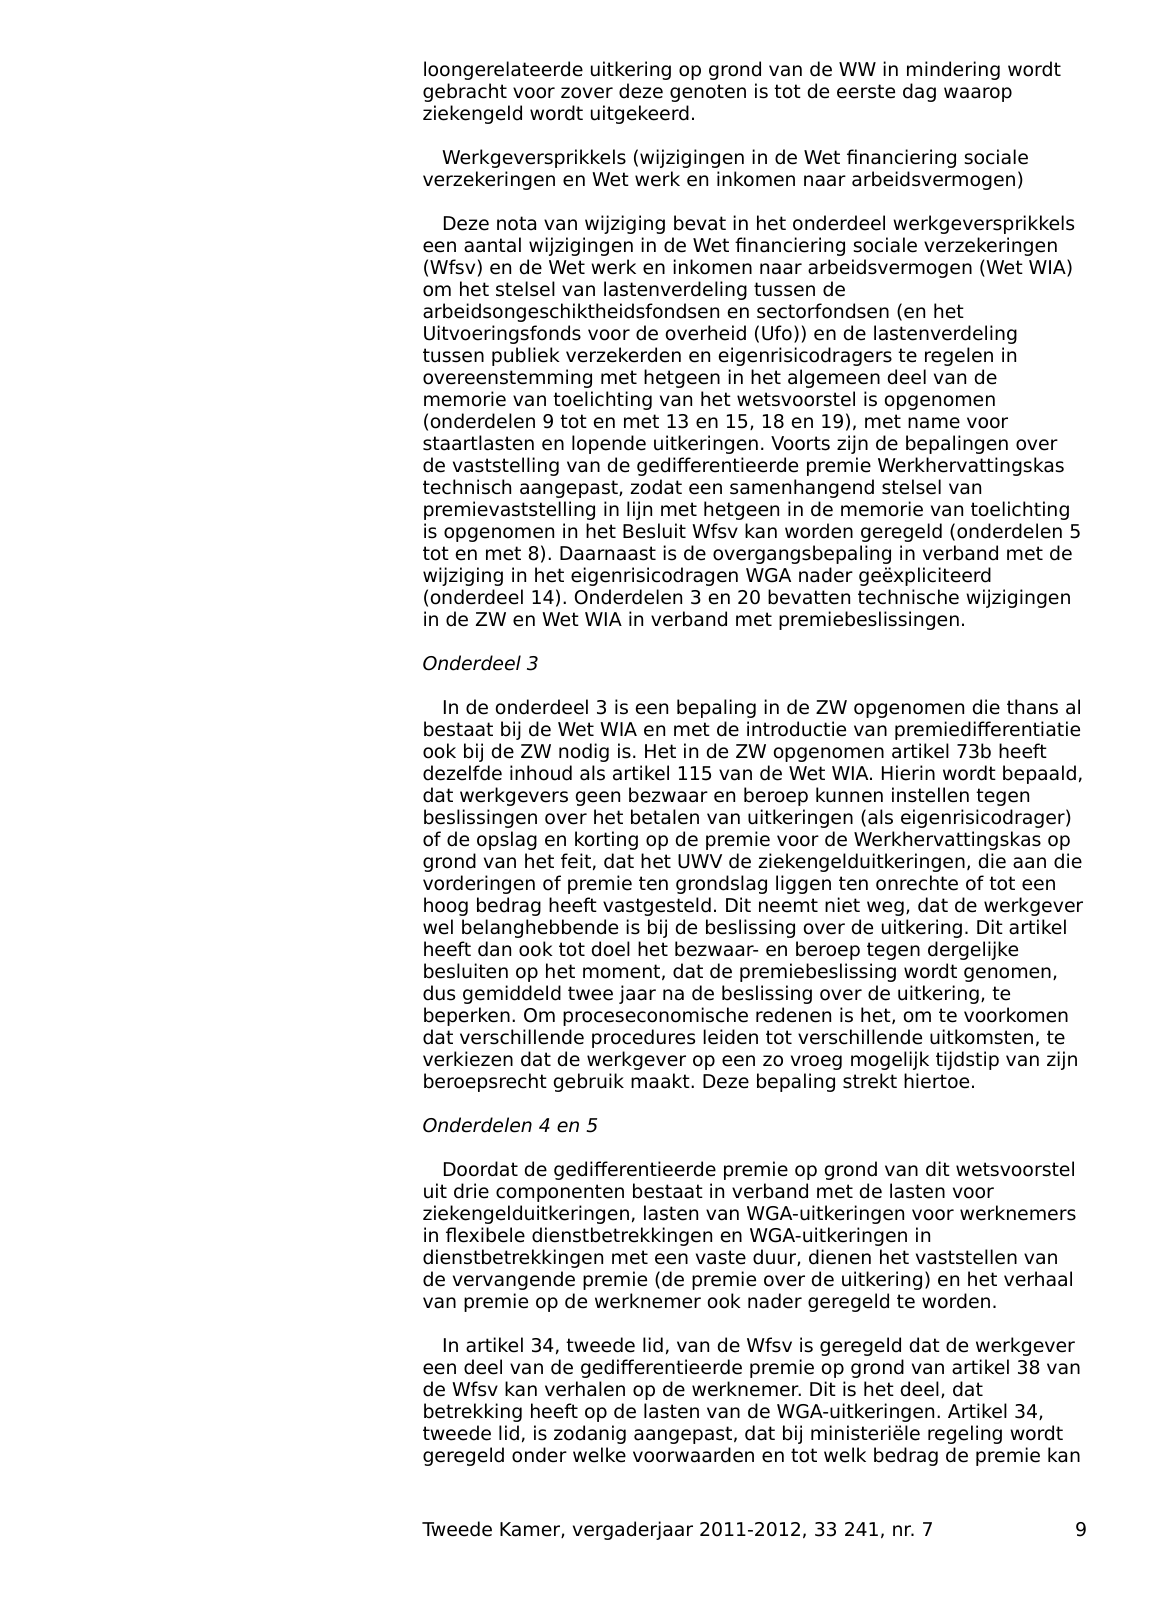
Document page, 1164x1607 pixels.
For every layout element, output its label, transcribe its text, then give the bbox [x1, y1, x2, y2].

text In artikel 34, tweede lid, van de Wfsv is geregeld dat de werkgever een deel van de gedifferentieerde premie op grond van artikel 38 van de Wfsv kan verhalen op de werknemer. Dit is het deel, dat betrekking heeft op de lasten van de WGA-uitkeringen. Artikel 34, tweede lid, is zodanig aangepast, dat bij ministeriële regeling wordt geregeld onder welke voorwaarden en tot welk bedrag de premie kan [422, 1335, 1087, 1467]
text Doordat de gedifferentieerde premie op grond van dit wetsvoorstel uit drie componenten bestaat in verband met de lasten voor ziekengelduitkeringen, lasten van WGA-uitkeringen voor werknemers in flexibele dienstbetrekkingen en WGA-uitkeringen in dienstbetrekkingen met een vaste duur, dienen het vaststellen van de vervangende premie (de premie over de uitkering) en het verhaal van premie op de werknemer ook nader geregeld te worden. [422, 1159, 1087, 1313]
subtitle Onderdelen 4 en 5 [422, 1115, 1087, 1137]
text Werkgeversprikkels (wijzigingen in de Wet financiering sociale verzekeringen en Wet werk en inkomen naar arbeidsvermogen) [422, 147, 1087, 191]
text loongerelateerde uitkering op grond van de WW in mindering wordt gebracht voor zover deze genoten is tot de eerste dag waarop ziekengeld wordt uitgekeerd. [422, 59, 1087, 125]
subtitle Onderdeel 3 [422, 653, 1087, 675]
text In de onderdeel 3 is een bepaling in de ZW opgenomen die thans al bestaat bij de Wet WIA en met de introductie van premiedifferentiatie ook bij de ZW nodig is. Het in de ZW opgenomen artikel 73b heeft dezelfde inhoud als artikel 115 van de Wet WIA. Hierin wordt bepaald, dat werkgevers geen bezwaar en beroep kunnen instellen tegen beslissingen over het betalen van uitkeringen (als eigenrisicodrager) of de opslag en korting op de premie voor de Werkhervattingskas op grond van het feit, dat het UWV de ziekengelduitkeringen, die aan die vorderingen of premie ten grondslag liggen ten onrechte of tot een hoog bedrag heeft vastgesteld. Dit neemt niet weg, dat de werkgever wel belanghebbende is bij de beslissing over de uitkering. Dit artikel heeft dan ook tot doel het bezwaar- en beroep tegen dergelijke besluiten op het moment, dat de premiebeslissing wordt genomen, dus gemiddeld twee jaar na de beslissing over de uitkering, te beperken. Om proceseconomische redenen is het, om te voorkomen dat verschillende procedures leiden tot verschillende uitkomsten, te verkiezen dat de werkgever op een zo vroeg mogelijk tijdstip van zijn beroepsrecht gebruik maakt. Deze bepaling strekt hiertoe. [422, 697, 1087, 1093]
text Deze nota van wijziging bevat in het onderdeel werkgeversprikkels een aantal wijzigingen in de Wet financiering sociale verzekeringen (Wfsv) en de Wet werk en inkomen naar arbeidsvermogen (Wet WIA) om het stelsel van lastenverdeling tussen de arbeidsongeschiktheidsfondsen en sectorfondsen (en het Uitvoeringsfonds voor de overheid (Ufo)) en de lastenverdeling tussen publiek verzekerden en eigenrisicodragers te regelen in overeenstemming met hetgeen in het algemeen deel van de memorie van toelichting van het wetsvoorstel is opgenomen (onderdelen 9 tot en met 13 en 15, 18 en 19), met name voor staartlasten en lopende uitkeringen. Voorts zijn de bepalingen over de vaststelling van de gedifferentieerde premie Werkhervattingskas technisch aangepast, zodat een samenhangend stelsel van premievaststelling in lijn met hetgeen in de memorie van toelichting is opgenomen in het Besluit Wfsv kan worden geregeld (onderdelen 5 tot en met 8). Daarnaast is de overgangsbepaling in verband met de wijziging in het eigenrisicodragen WGA nader geëxpliciteerd (onderdeel 14). Onderdelen 3 en 20 bevatten technische wijzigingen in de ZW en Wet WIA in verband met premiebeslissingen. [422, 213, 1087, 631]
